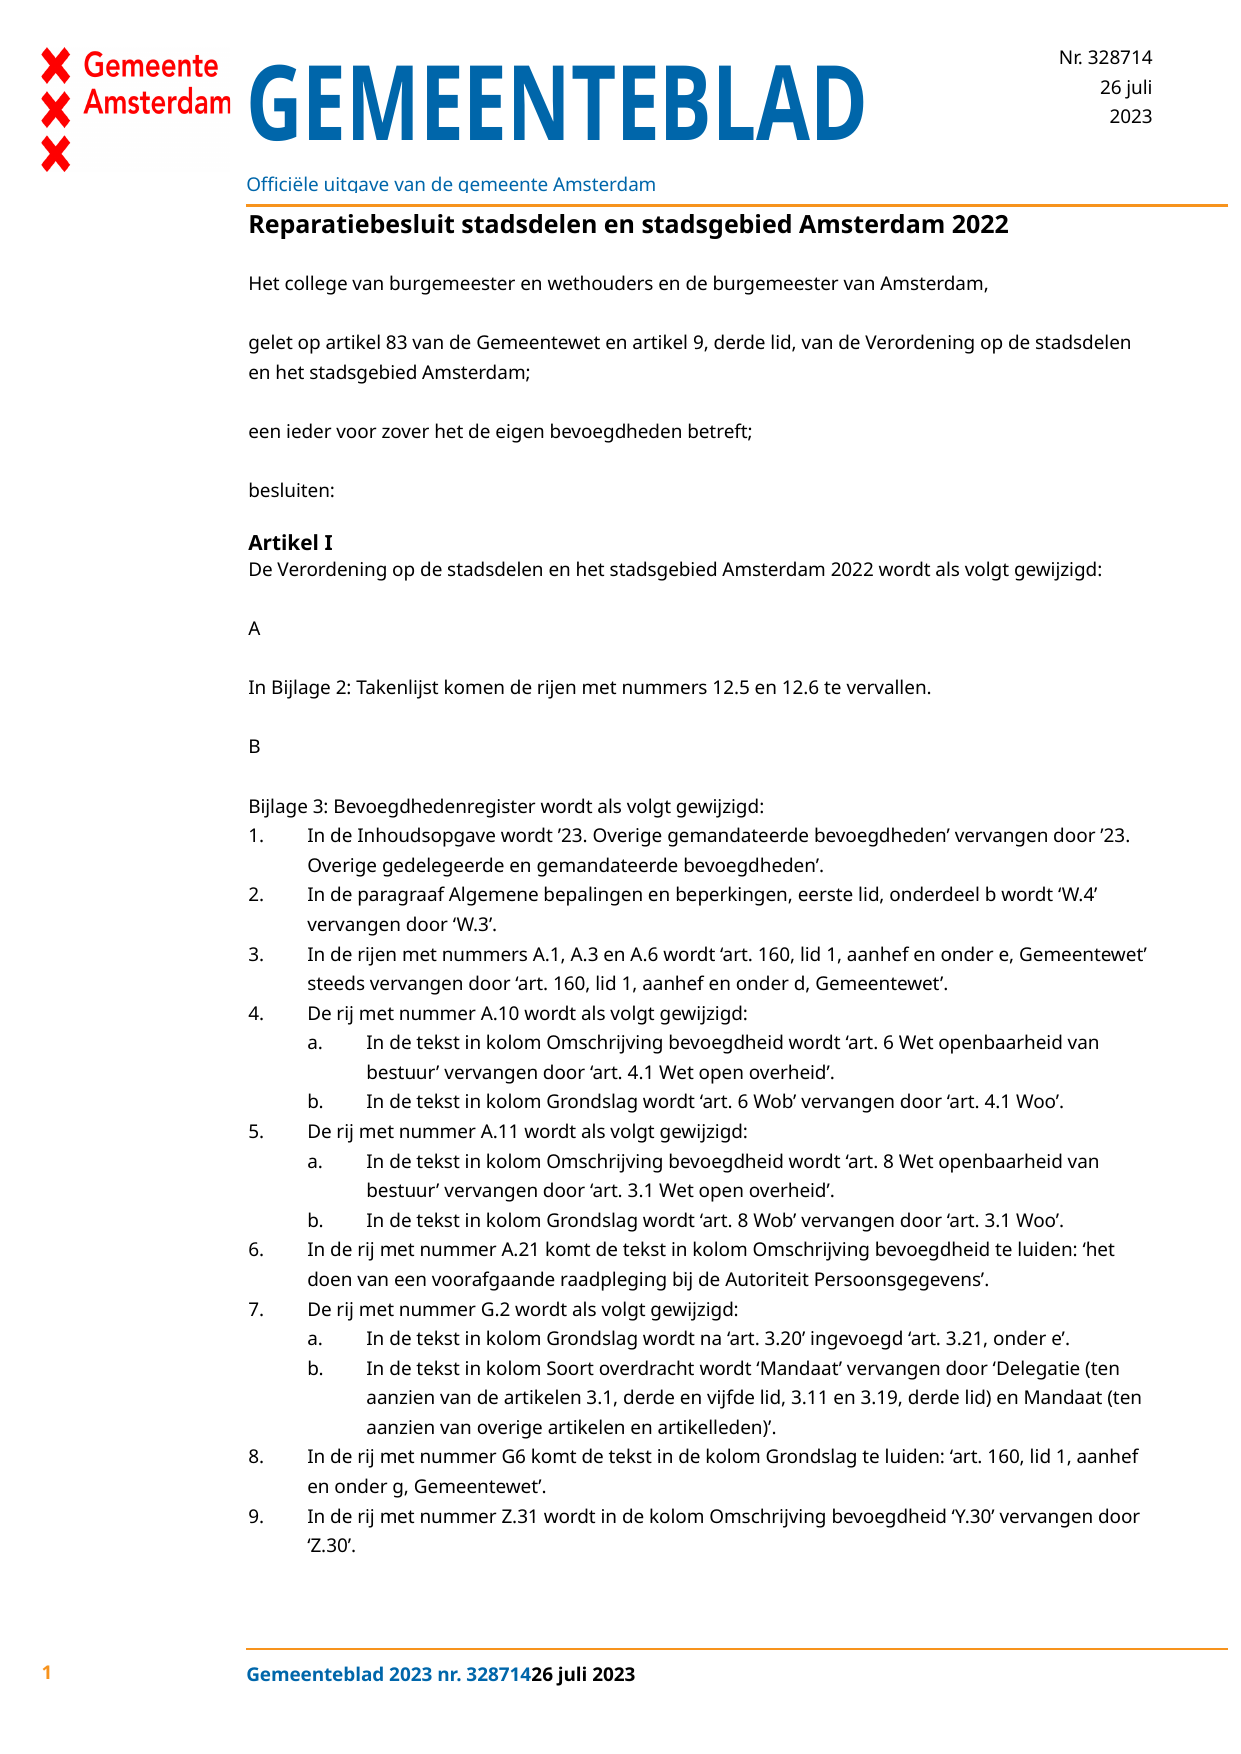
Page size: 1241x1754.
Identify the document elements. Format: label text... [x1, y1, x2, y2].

list In de rij met nummer Z.31 wordt in de kolom Omschrijving bevoegdheid ‘Y.30’ vervangen door ‘Z.30’. [248, 1503, 1152, 1558]
list In de paragraaf Algemene bepalingen en beperkingen, eerste lid, onderdeel b wordt ‘W.4’ vervangen door ‘W.3’. [248, 882, 1152, 937]
text Reparatiebesluit stadsdelen en stadsgebied Amsterdam 2022 [248, 207, 1152, 241]
list In de tekst in kolom Grondslag wordt ‘art. 6 Wob’ vervangen door ‘art. 4.1 Woo’. [307, 1089, 1152, 1114]
list In de rij met nummer A.21 komt de tekst in kolom Omschrijving bevoegdheid te luiden: ‘het doen van een voorafgaande raadpleging bij de Autoriteit Persoonsgegevens’. [248, 1237, 1152, 1292]
text De Verordening op de stadsdelen en het stadsgebied Amsterdam 2022 wordt als volgt gewijzigd: [248, 556, 1152, 582]
text In Bijlage 2: Takenlijst komen de rijen met nummers 12.5 en 12.6 te vervallen. [248, 674, 1152, 700]
text A [248, 615, 1152, 641]
list De rij met nummer A.10 wordt als volgt gewijzigd: [248, 1000, 1152, 1026]
text gelet op artikel 83 van de Gemeentewet en artikel 9, derde lid, van de Verordening op de stadsdelen en het stadsgebied Amsterdam; [248, 329, 1152, 385]
list In de tekst in kolom Omschrijving bevoegdheid wordt ‘art. 8 Wet openbaarheid van bestuur’ vervangen door ‘art. 3.1 Wet open overheid’. [307, 1148, 1152, 1203]
text B [248, 734, 1152, 759]
list In de tekst in kolom Omschrijving bevoegdheid wordt ‘art. 6 Wet openbaarheid van bestuur’ vervangen door ‘art. 4.1 Wet open overheid’. [307, 1029, 1152, 1085]
list In de Inhoudsopgave wordt ’23. Overige gemandateerde bevoegdheden’ vervangen door ’23. Overige gedelegeerde en gemandateerde bevoegdheden’. [248, 822, 1152, 878]
list In de tekst in kolom Soort overdracht wordt ‘Mandaat’ vervangen door ‘Delegatie (ten aanzien van de artikelen 3.1, derde en vijfde lid, 3.11 en 3.19, derde lid) en Mandaat (ten aanzien van overige artikelen en artikelleden)’. [307, 1355, 1152, 1440]
list De rij met nummer G.2 wordt als volgt gewijzigd: [248, 1296, 1152, 1322]
picture [41, 47, 231, 172]
text een ieder voor zover het de eigen bevoegdheden betreft; [248, 418, 1152, 444]
list In de rij met nummer G6 komt de tekst in de kolom Grondslag te luiden: ‘art. 160, lid 1, aanhef en onder g, Gemeentewet’. [248, 1444, 1152, 1499]
text Artikel I [248, 528, 1152, 556]
list In de tekst in kolom Grondslag wordt ‘art. 8 Wob’ vervangen door ‘art. 3.1 Woo’. [307, 1207, 1152, 1233]
text Het college van burgemeester en wethouders en de burgemeester van Amsterdam, [248, 270, 1152, 296]
list In de rijen met nummers A.1, A.3 en A.6 wordt ‘art. 160, lid 1, aanhef en onder e, Gemeentewet’ steeds vervangen door ‘art. 160, lid 1, aanhef en onder d, Gemeentewet’. [248, 941, 1152, 996]
text Bijlage 3: Bevoegdhedenregister wordt als volgt gewijzigd: [248, 793, 1152, 819]
text besluiten: [248, 477, 1152, 503]
list De rij met nummer A.11 wordt als volgt gewijzigd: [248, 1118, 1152, 1144]
list In de tekst in kolom Grondslag wordt na ‘art. 3.20’ ingevoegd ‘art. 3.21, onder e’. [307, 1325, 1152, 1351]
